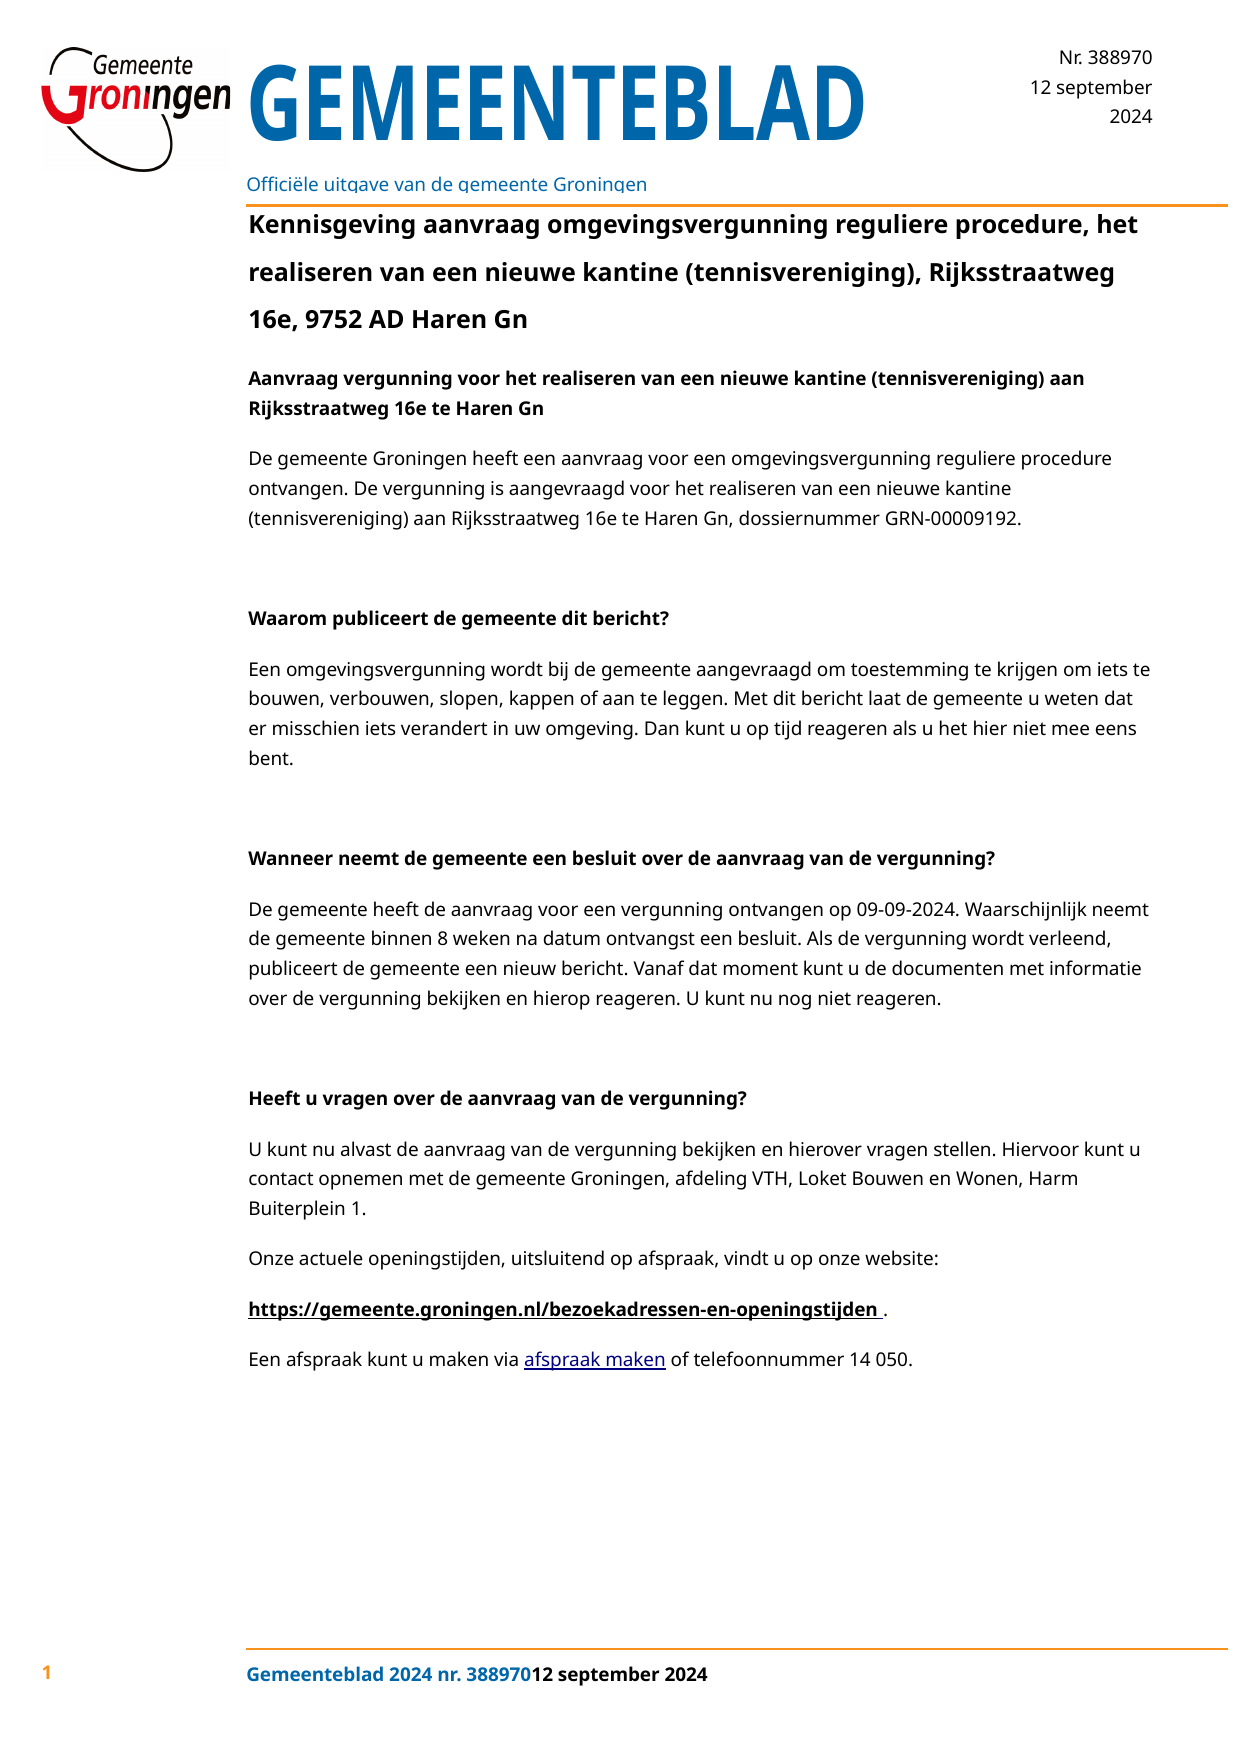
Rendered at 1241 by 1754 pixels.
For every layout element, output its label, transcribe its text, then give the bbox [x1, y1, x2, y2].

text Heeft u vragen over de aanvraag van de vergunning? [248, 1086, 1152, 1111]
text Een omgevingsvergunning wordt bij de gemeente aangevraagd om toestemming te krijgen om iets te bouwen, verbouwen, slopen, kappen of aan te leggen. Met dit bericht laat de gemeente u weten dat er misschien iets verandert in uw omgeving. Dan kunt u op tijd reageren als u het hier niet mee eens bent. [248, 656, 1152, 770]
picture [41, 47, 231, 172]
text Onze actuele openingstijden, uitsluitend op afspraak, vindt u op onze website: [248, 1246, 1152, 1271]
text Een afspraak kunt u maken via afspraak maken of telefoonnummer 14 050. [248, 1346, 1152, 1372]
text De gemeente heeft de aanvraag voor een vergunning ontvangen op 09-09-2024. Waarschijnlijk neemt de gemeente binnen 8 weken na datum ontvangst een besluit. Als de vergunning wordt verleend, publiceert de gemeente een nieuw bericht. Vanaf dat moment kunt u de documenten met informatie over de vergunning bekijken en hierop reageren. U kunt nu nog niet reageren. [248, 896, 1152, 1010]
text Wanneer neemt de gemeente een besluit over de aanvraag van de vergunning? [248, 846, 1152, 871]
text Kennisgeving aanvraag omgevingsvergunning reguliere procedure, het realiseren van een nieuwe kantine (tennisvereniging), Rijksstraatweg 16e, 9752 AD Haren Gn [248, 207, 1152, 336]
text Aanvraag vergunning voor het realiseren van een nieuwe kantine (tennisvereniging) aan Rijksstraatweg 16e te Haren Gn [248, 366, 1152, 421]
text Waarom publiceert de gemeente dit bericht? [248, 606, 1152, 631]
text De gemeente Groningen heeft een aanvraag voor een omgevingsvergunning reguliere procedure ontvangen. De vergunning is aangevraagd voor het realiseren van een nieuwe kantine (tennisvereniging) aan Rijksstraatweg 16e te Haren Gn, dossiernummer GRN-00009192. [248, 446, 1152, 530]
text U kunt nu alvast de aanvraag van de vergunning bekijken en hierover vragen stellen. Hiervoor kunt u contact opnemen met de gemeente Groningen, afdeling VTH, Loket Bouwen en Wonen, Harm Buiterplein 1. [248, 1136, 1152, 1221]
text https://gemeente.groningen.nl/bezoekadressen-en-openingstijden . [248, 1296, 1152, 1322]
